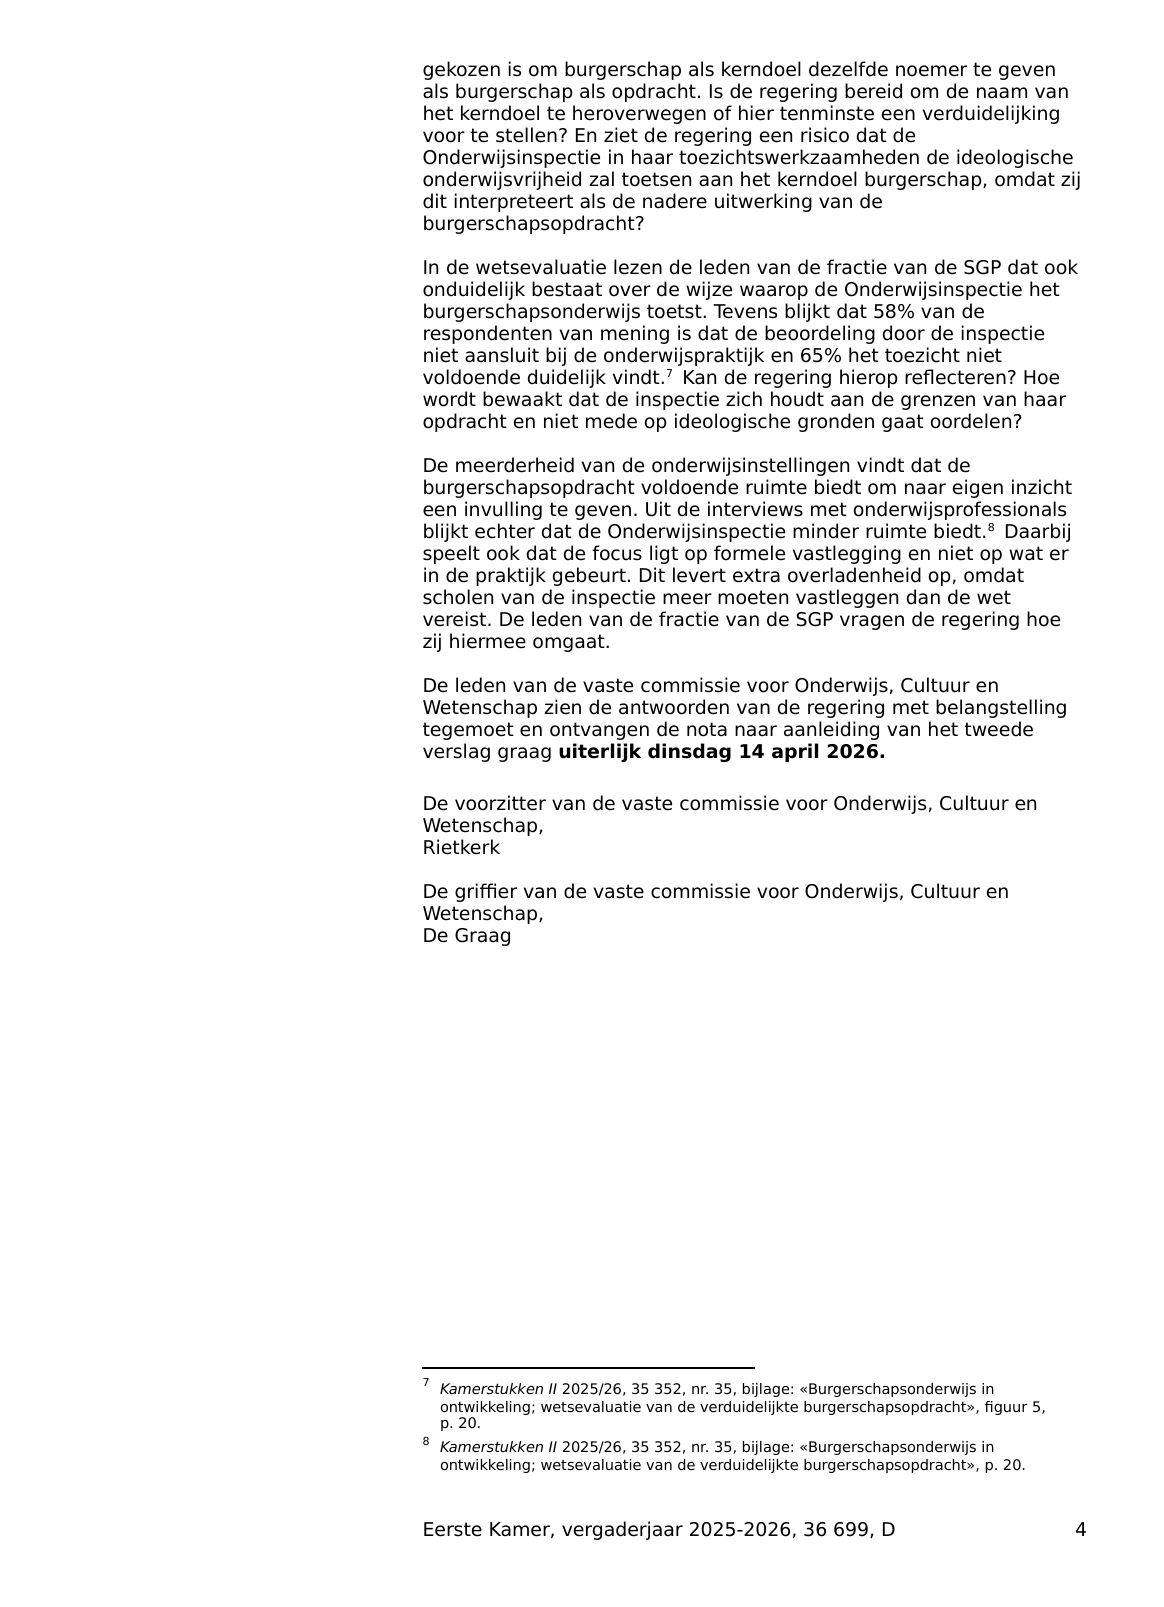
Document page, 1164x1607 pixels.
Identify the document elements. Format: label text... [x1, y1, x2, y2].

text Kamerstukken II 2025/26, 35 352, nr. 35, bijlage: «Burgerschapsonderwijs in ontwikkeling; wetsevaluatie van de verduidelijkte burgerschapsopdracht», figuur 5, p. 20. [422, 1377, 1087, 1432]
text De leden van de vaste commissie voor Onderwijs, Cultuur en Wetenschap zien de antwoorden van de regering met belangstelling tegemoet en ontvangen de nota naar aanleiding van het tweede verslag graag uiterlijk dinsdag 14 april 2026. [422, 675, 1087, 763]
text Kamerstukken II 2025/26, 35 352, nr. 35, bijlage: «Burgerschapsonderwijs in ontwikkeling; wetsevaluatie van de verduidelijkte burgerschapsopdracht», p. 20. [422, 1435, 1087, 1474]
text In de wetsevaluatie lezen de leden van de fractie van de SGP dat ook onduidelijk bestaat over de wijze waarop de Onderwijsinspectie het burgerschapsonderwijs toetst. Tevens blijkt dat 58% van de respondenten van mening is dat de beoordeling door de inspectie niet aansluit bij de onderwijspraktijk en 65% het toezicht niet voldoende duidelijk vindt. Kan de regering hierop reflecteren? Hoe wordt bewaakt dat de inspectie zich houdt aan de grenzen van haar opdracht en niet mede op ideologische gronden gaat oordelen? [422, 257, 1087, 433]
text De meerderheid van de onderwijsinstellingen vindt dat de burgerschapsopdracht voldoende ruimte biedt om naar eigen inzicht een invulling te geven. Uit de interviews met onderwijsprofessionals blijkt echter dat de Onderwijsinspectie minder ruimte biedt. Daarbij speelt ook dat de focus ligt op formele vastlegging en niet op wat er in de praktijk gebeurt. Dit levert extra overladenheid op, omdat scholen van de inspectie meer moeten vastleggen dan de wet vereist. De leden van de fractie van de SGP vragen de regering hoe zij hiermee omgaat. [422, 455, 1087, 653]
text De griffier van de vaste commissie voor Onderwijs, Cultuur en Wetenschap, De Graag [422, 881, 1087, 947]
text gekozen is om burgerschap als kerndoel dezelfde noemer te geven als burgerschap als opdracht. Is de regering bereid om de naam van het kerndoel te heroverwegen of hier tenminste een verduidelijking voor te stellen? En ziet de regering een risico dat de Onderwijsinspectie in haar toezichtswerkzaamheden de ideologische onderwijsvrijheid zal toetsen aan het kerndoel burgerschap, omdat zij dit interpreteert als de nadere uitwerking van de burgerschapsopdracht? [422, 59, 1087, 235]
text De voorzitter van de vaste commissie voor Onderwijs, Cultuur en Wetenschap, Rietkerk [422, 793, 1087, 859]
